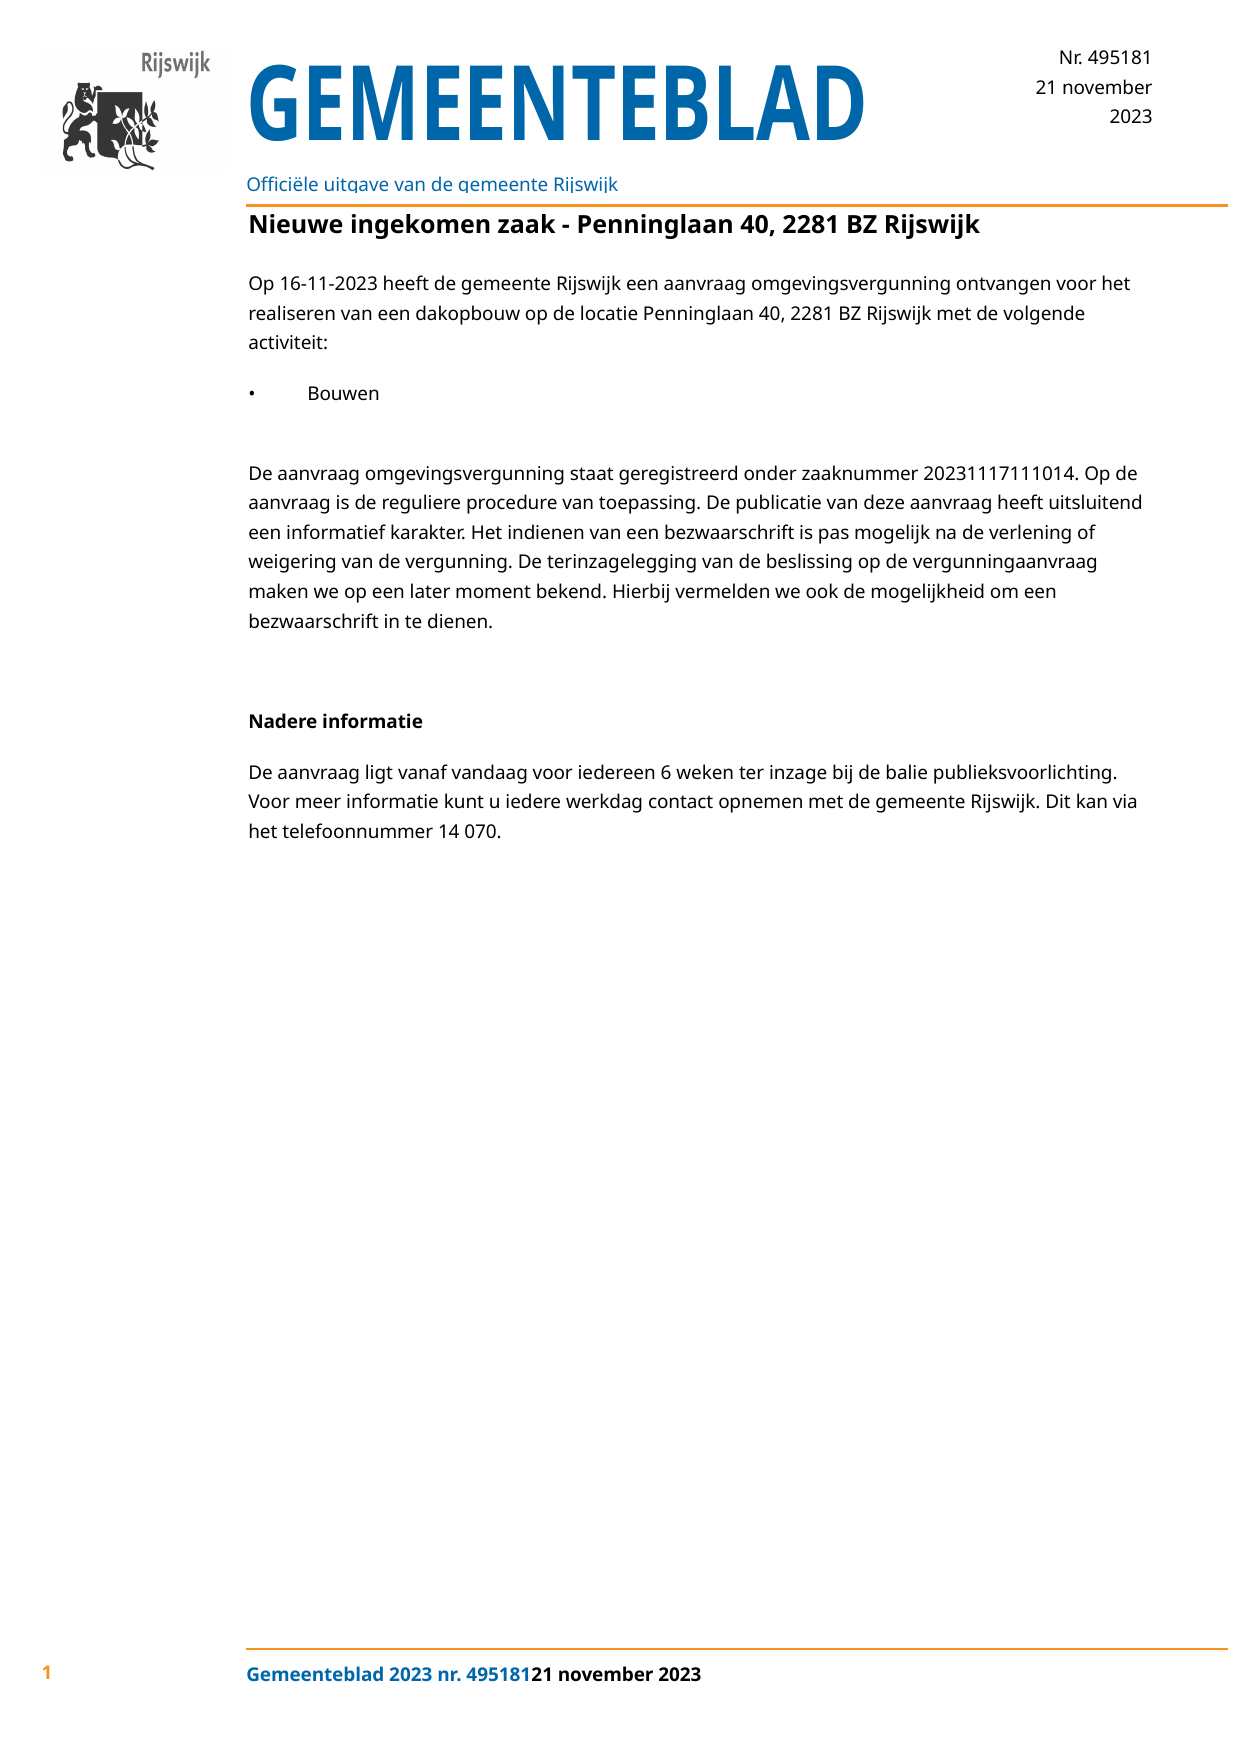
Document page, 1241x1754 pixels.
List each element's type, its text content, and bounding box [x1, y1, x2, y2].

text Nadere informatie [248, 709, 1152, 734]
picture [41, 47, 231, 172]
text Nieuwe ingekomen zaak - Penninglaan 40, 2281 BZ Rijswijk [248, 207, 1152, 241]
text Op 16-11-2023 heeft de gemeente Rijswijk een aanvraag omgevingsvergunning ontvangen voor het realiseren van een dakopbouw op de locatie Penninglaan 40, 2281 BZ Rijswijk met de volgende activiteit: [248, 270, 1152, 355]
text De aanvraag omgevingsvergunning staat geregistreerd onder zaaknummer 20231117111014. Op de aanvraag is de reguliere procedure van toepassing. De publicatie van deze aanvraag heeft uitsluitend een informatief karakter. Het indienen van een bezwaarschrift is pas mogelijk na de verlening of weigering van de vergunning. De terinzagelegging van de beslissing op de vergunningaanvraag maken we op een later moment bekend. Hierbij vermelden we ook de mogelijkheid om een bezwaarschrift in te dienen. [248, 460, 1152, 633]
list Bouwen [248, 380, 1152, 406]
text De aanvraag ligt vanaf vandaag voor iedereen 6 weken ter inzage bij de balie publieksvoorlichting. Voor meer informatie kunt u iedere werkdag contact opnemen met de gemeente Rijswijk. Dit kan via het telefoonnummer 14 070. [248, 759, 1152, 844]
